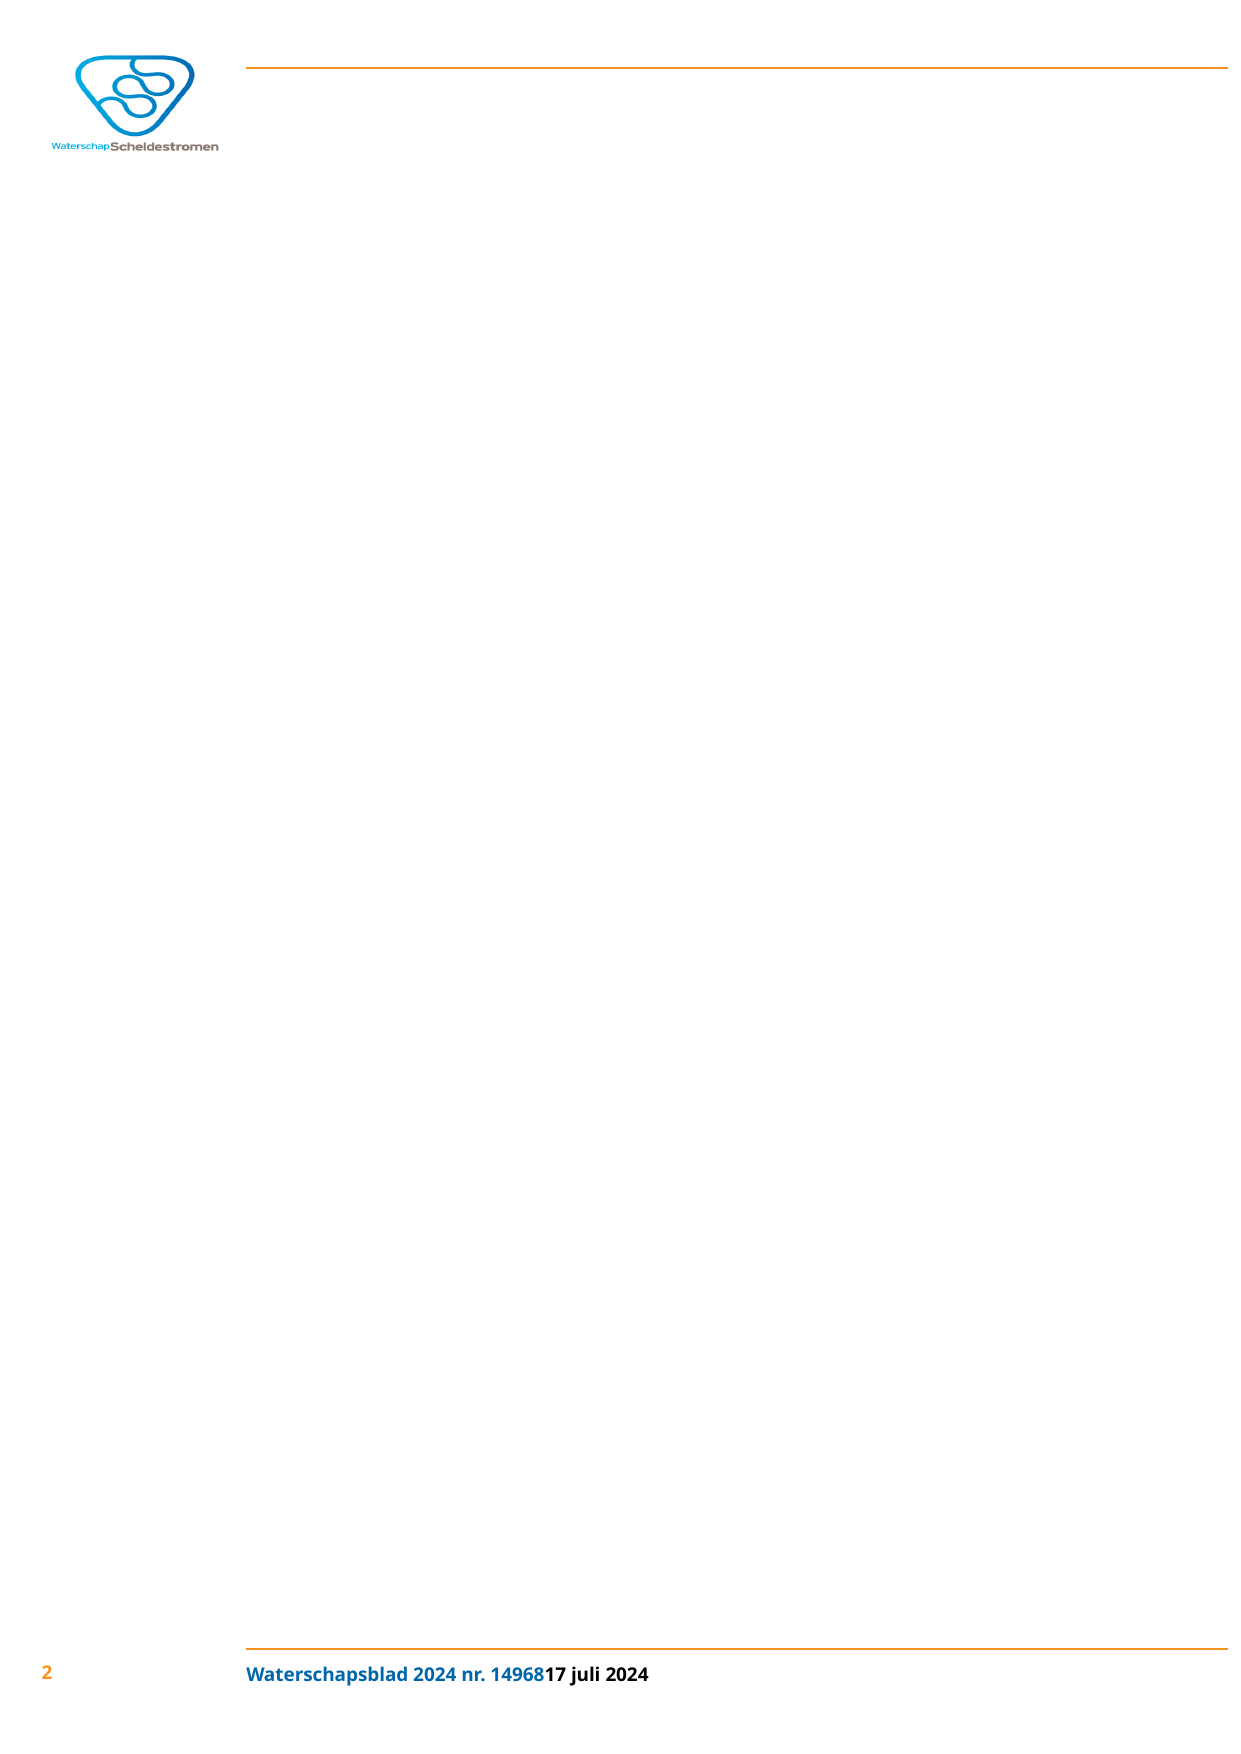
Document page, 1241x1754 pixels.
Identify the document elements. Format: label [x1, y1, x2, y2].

picture [41, 47, 231, 172]
